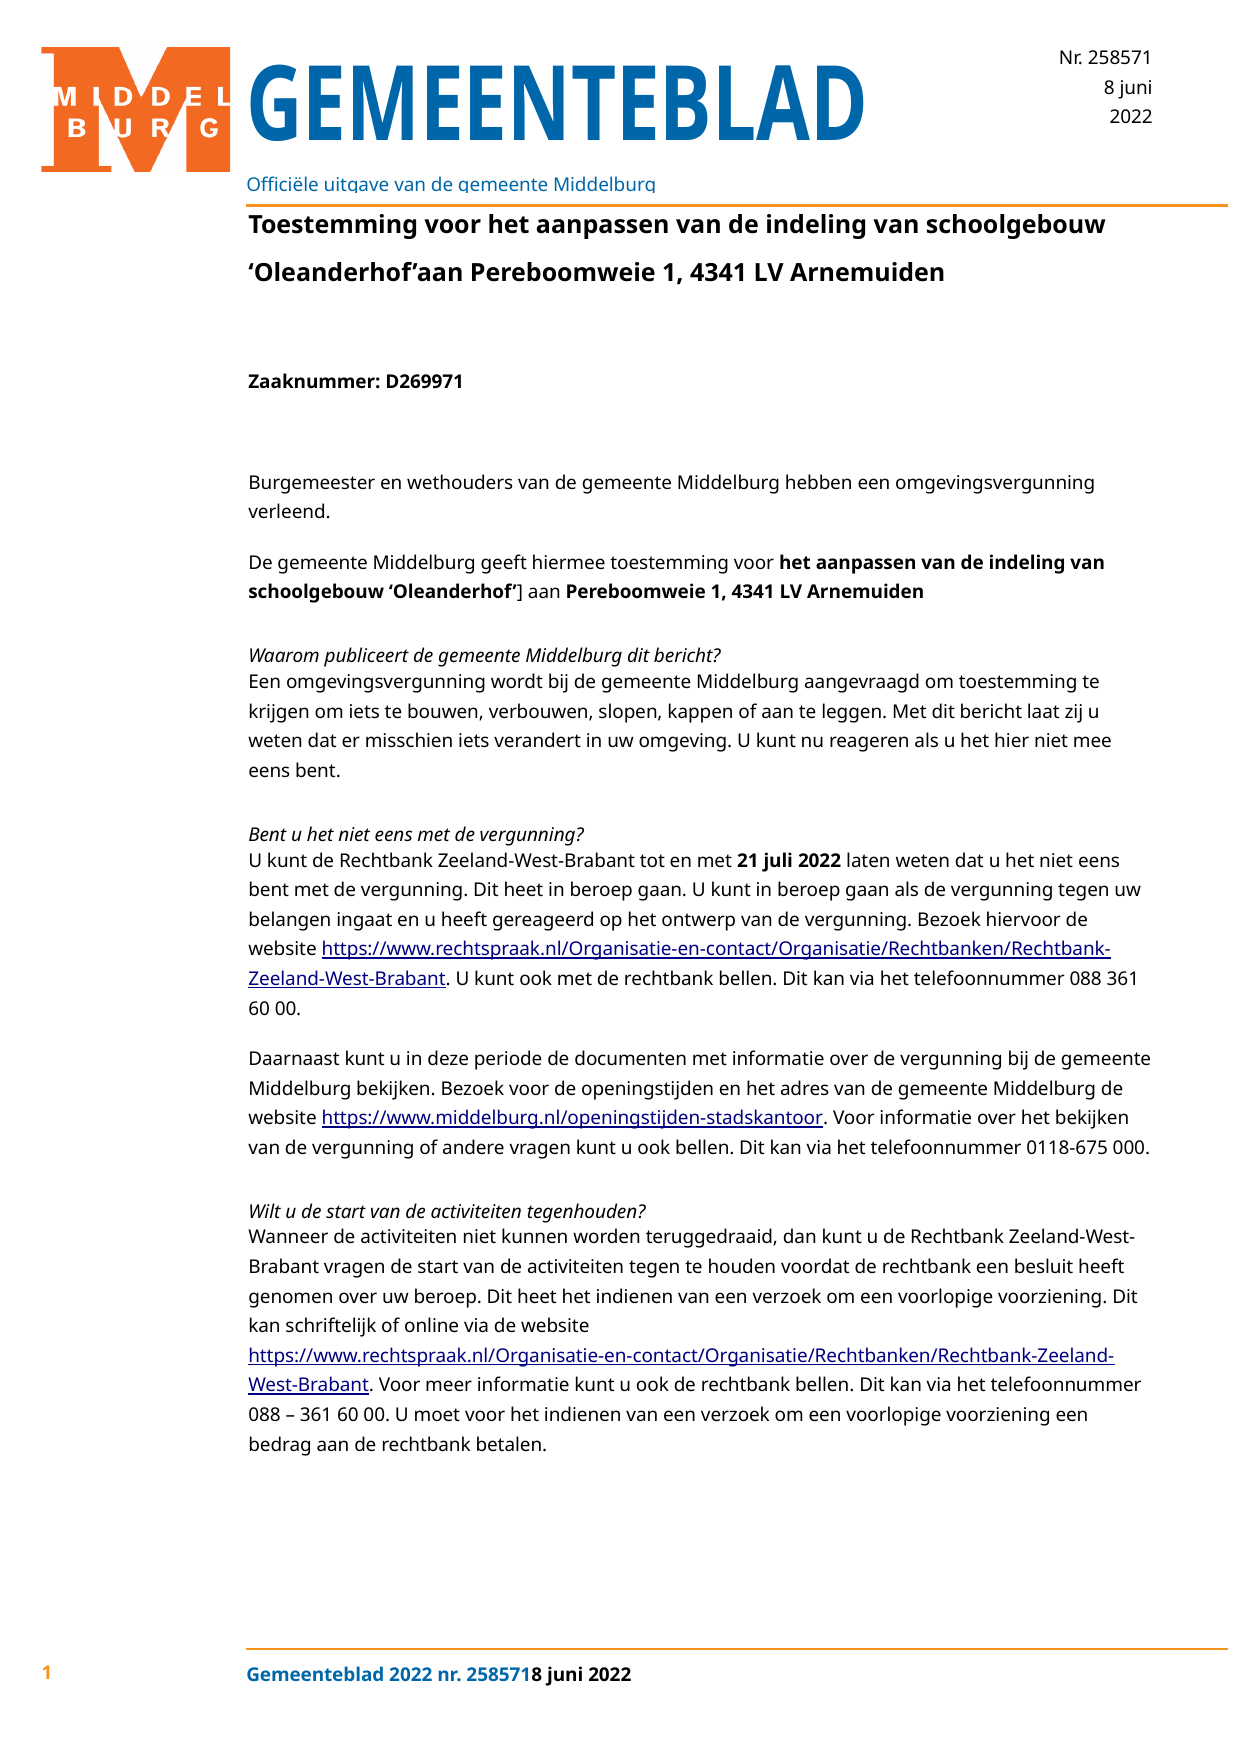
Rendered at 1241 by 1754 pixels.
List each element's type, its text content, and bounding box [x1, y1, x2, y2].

text Waarom publiceert de gemeente Middelburg dit bericht? [248, 643, 1152, 668]
text Toestemming voor het aanpassen van de indeling van schoolgebouw ‘Oleanderhof’aan Pereboomweie 1, 4341 LV Arnemuiden [248, 207, 1152, 288]
text Burgemeester en wethouders van de gemeente Middelburg hebben een omgevingsvergunning verleend. [248, 469, 1152, 524]
text Wilt u de start van de activiteiten tegenhouden? [248, 1198, 1152, 1224]
text Wanneer de activiteiten niet kunnen worden teruggedraaid, dan kunt u de Rechtbank Zeeland-West-Brabant vragen de start van de activiteiten tegen te houden voordat de rechtbank een besluit heeft genomen over uw beroep. Dit heet het indienen van een verzoek om een voorlopige voorziening. Dit kan schriftelijk of online via de website https://www.rechtspraak.nl/Organisatie-en-contact/Organisatie/Rechtbanken/Rechtbank-Zeeland-West-Brabant. Voor meer informatie kunt u ook de rechtbank bellen. Dit kan via het telefoonnummer 088 – 361 60 00. U moet voor het indienen van een verzoek om een voorlopige voorziening een bedrag aan de rechtbank betalen. [248, 1224, 1152, 1456]
picture [41, 47, 231, 172]
text Een omgevingsvergunning wordt bij de gemeente Middelburg aangevraagd om toestemming te krijgen om iets te bouwen, verbouwen, slopen, kappen of aan te leggen. Met dit bericht laat zij u weten dat er misschien iets verandert in uw omgeving. U kunt nu reageren als u het hier niet mee eens bent. [248, 668, 1152, 783]
text U kunt de Rechtbank Zeeland-West-Brabant tot en met 21 juli 2022 laten weten dat u het niet eens bent met de vergunning. Dit heet in beroep gaan. U kunt in beroep gaan als de vergunning tegen uw belangen ingaat en u heeft gereageerd op het ontwerp van de vergunning. Bezoek hiervoor de website https://www.rechtspraak.nl/Organisatie-en-contact/Organisatie/Rechtbanken/Rechtbank-Zeeland-West-Brabant. U kunt ook met de rechtbank bellen. Dit kan via het telefoonnummer 088 361 60 00. [248, 847, 1152, 1021]
text Bent u het niet eens met de vergunning? [248, 821, 1152, 847]
text De gemeente Middelburg geeft hiermee toestemming voor het aanpassen van de indeling van schoolgebouw ‘Oleanderhof’] aan Pereboomweie 1, 4341 LV Arnemuiden [248, 549, 1152, 604]
text Zaaknummer: D269971 [248, 368, 1152, 394]
text Daarnaast kunt u in deze periode de documenten met informatie over de vergunning bij de gemeente Middelburg bekijken. Bezoek voor de openingstijden en het adres van de gemeente Middelburg de website https://www.middelburg.nl/openingstijden-stadskantoor. Voor informatie over het bekijken van de vergunning of andere vragen kunt u ook bellen. Dit kan via het telefoonnummer 0118-675 000. [248, 1045, 1152, 1160]
